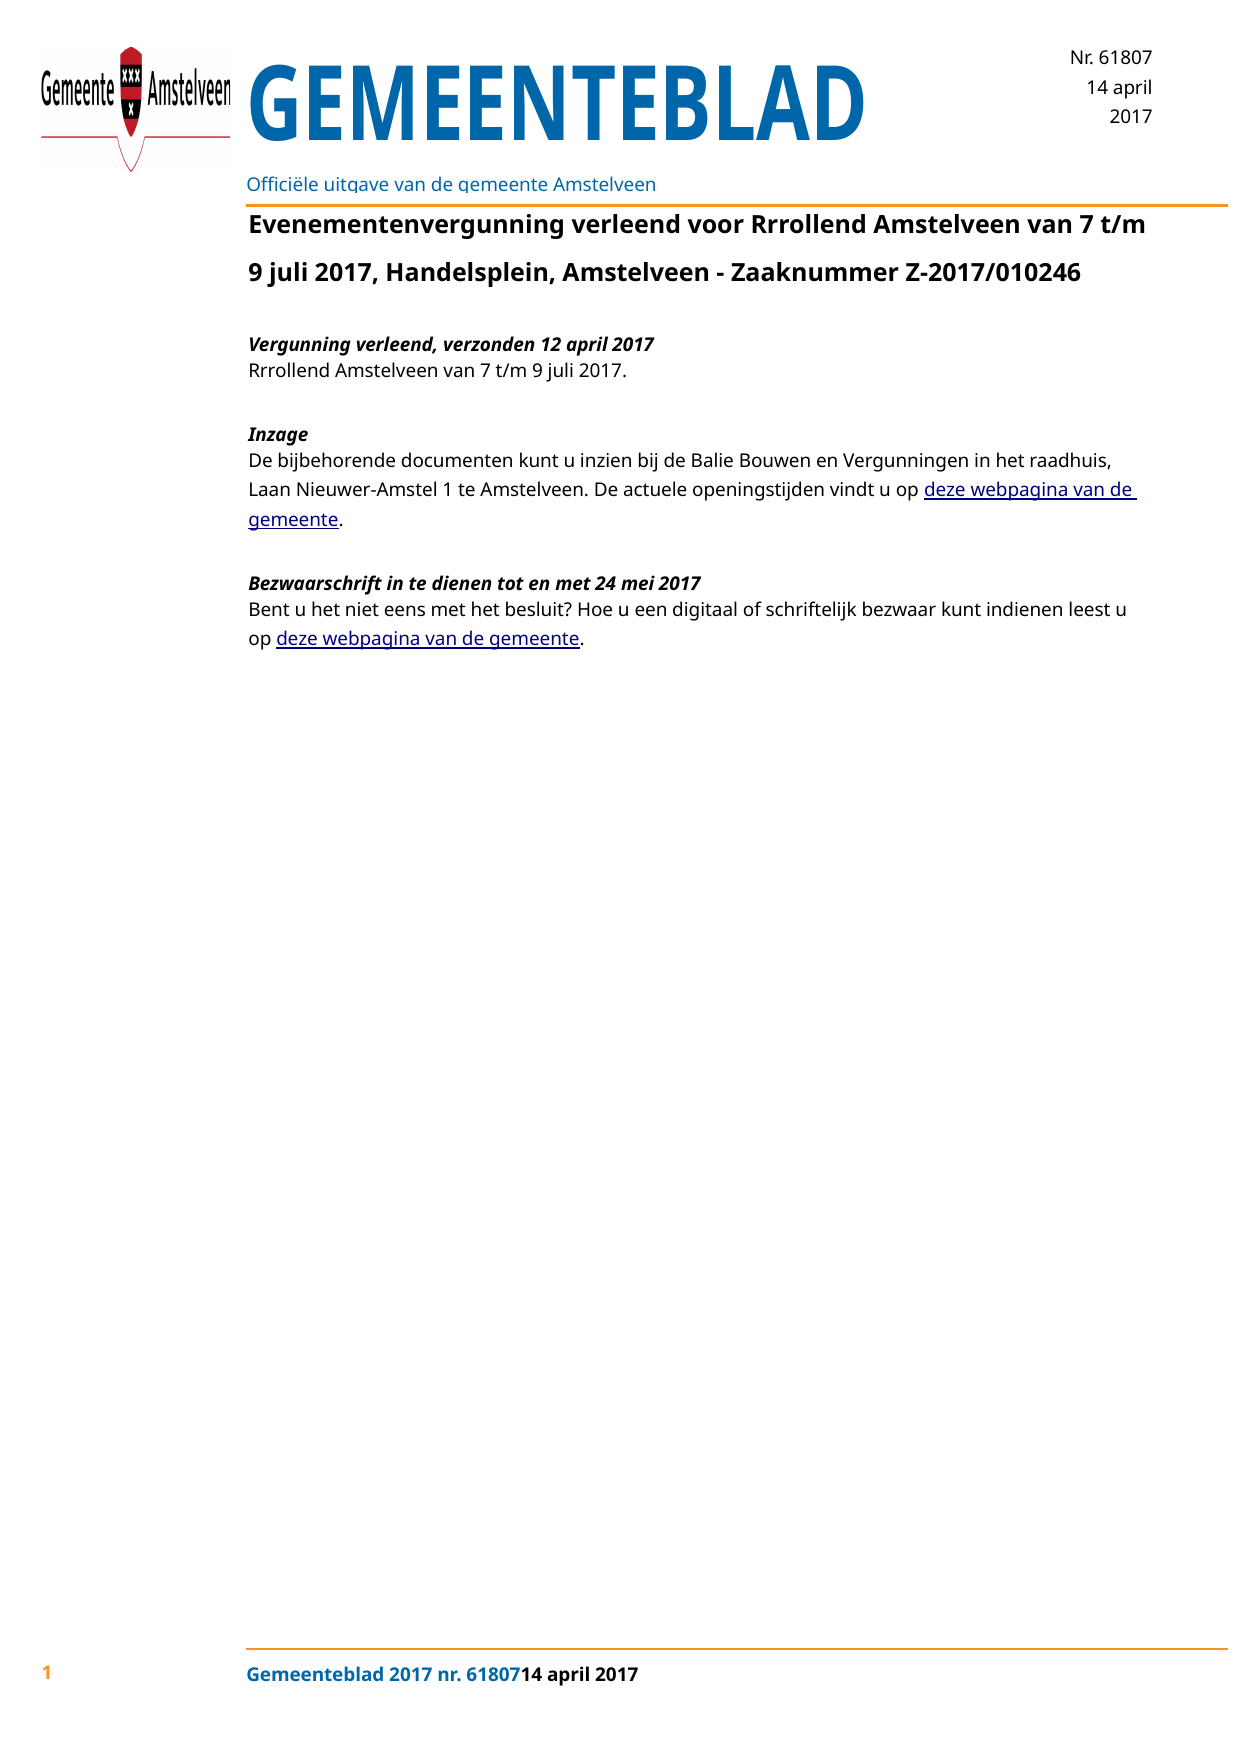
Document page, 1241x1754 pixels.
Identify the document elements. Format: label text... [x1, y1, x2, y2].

text Bent u het niet eens met het besluit? Hoe u een digitaal of schriftelijk bezwaar kunt indienen leest u op deze webpagina van de gemeente. [248, 596, 1152, 651]
text Bezwaarschrift in te dienen tot en met 24 mei 2017 [248, 570, 1152, 596]
text Vergunning verleend, verzonden 12 april 2017 [248, 331, 1152, 357]
text Rrrollend Amstelveen van 7 t/m 9 juli 2017. [248, 357, 1152, 383]
picture [41, 47, 231, 172]
text De bijbehorende documenten kunt u inzien bij de Balie Bouwen en Vergunningen in het raadhuis, Laan Nieuwer-Amstel 1 te Amstelveen. De actuele openingstijden vindt u op deze webpagina van de gemeente. [248, 447, 1152, 532]
text Inzage [248, 421, 1152, 447]
text Evenementenvergunning verleend voor Rrrollend Amstelveen van 7 t/m 9 juli 2017, Handelsplein, Amstelveen - Zaaknummer Z-2017/010246 [248, 207, 1152, 288]
